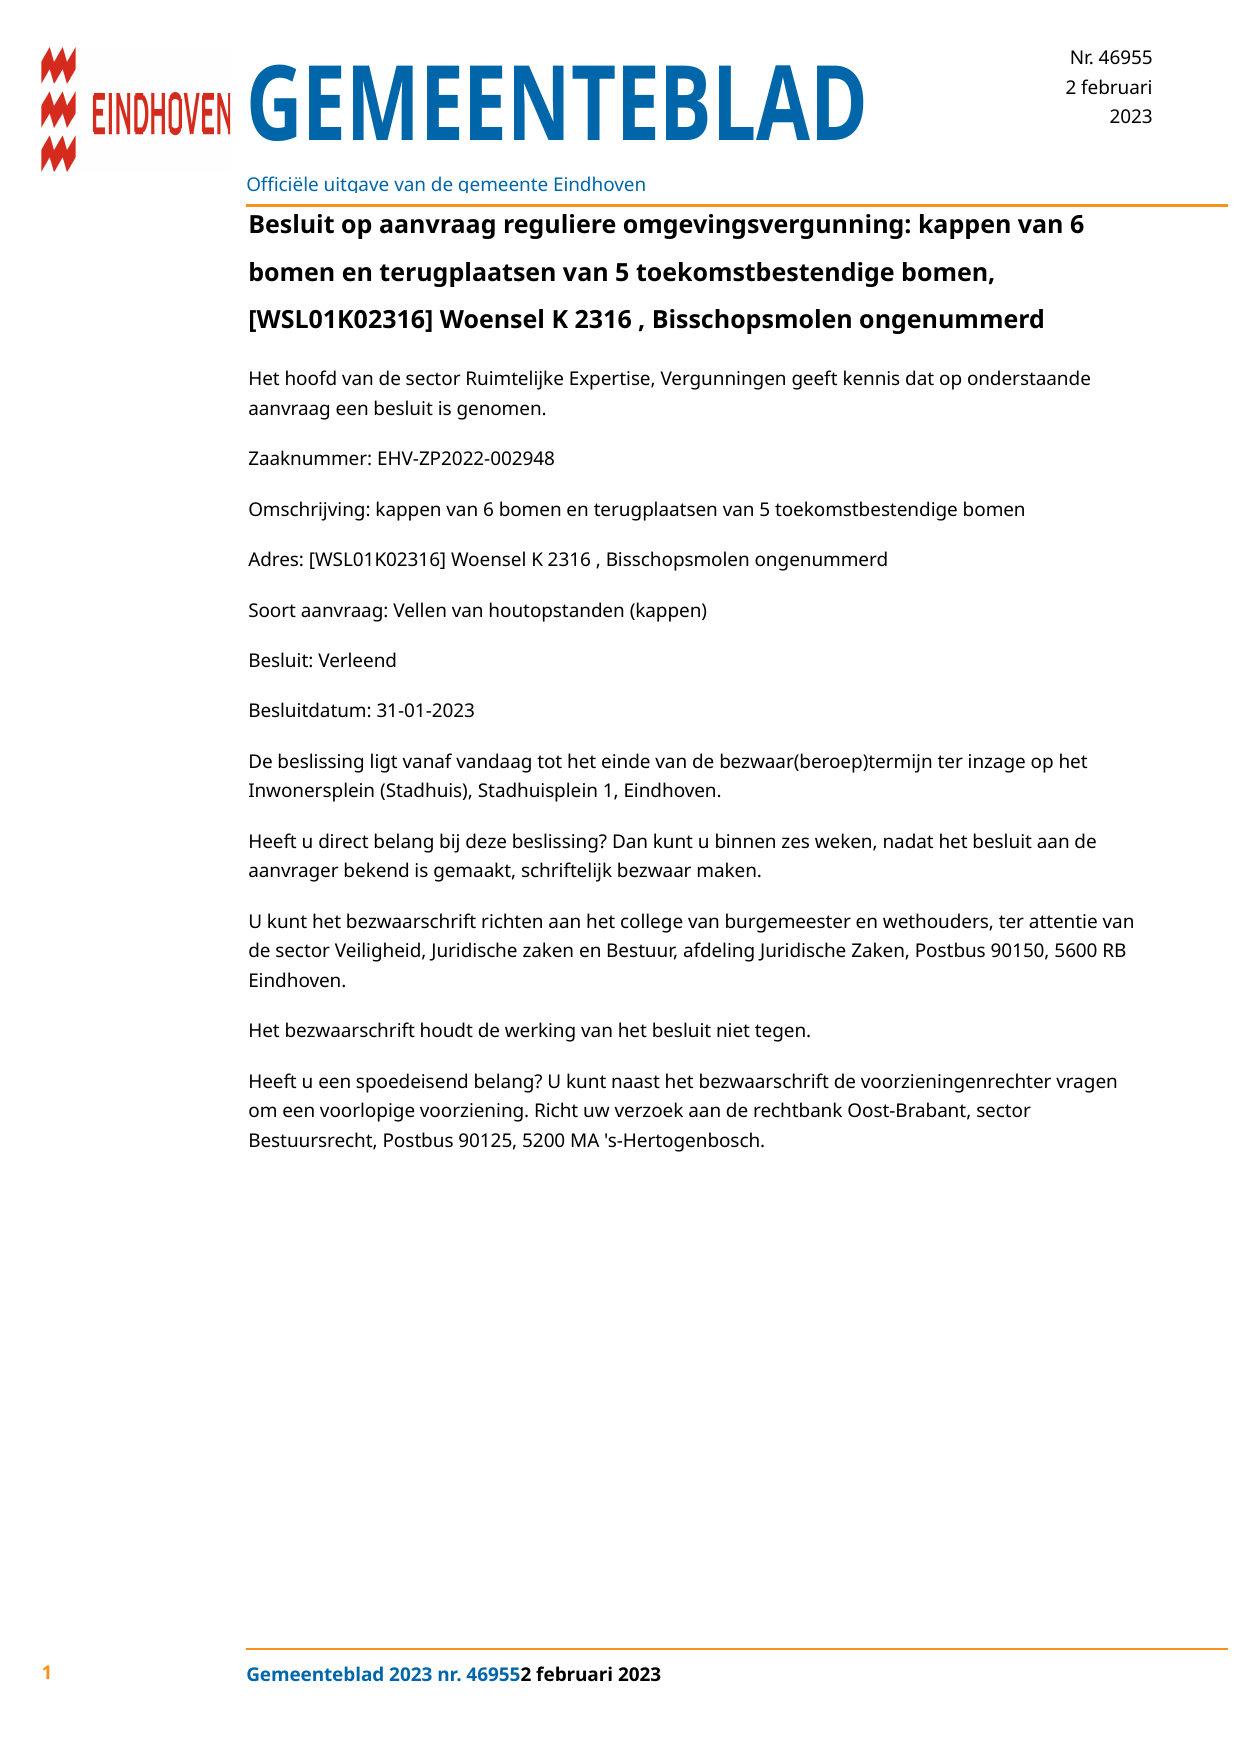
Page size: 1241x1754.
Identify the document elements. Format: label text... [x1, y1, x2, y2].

picture [41, 47, 231, 172]
text Besluit: Verleend [248, 647, 1152, 673]
text De beslissing ligt vanaf vandaag tot het einde van de bezwaar(beroep)termijn ter inzage op het Inwonersplein (Stadhuis), Stadhuisplein 1, Eindhoven. [248, 748, 1152, 803]
text Adres: [WSL01K02316] Woensel K 2316 , Bisschopsmolen ongenummerd [248, 546, 1152, 572]
text Besluitdatum: 31-01-2023 [248, 698, 1152, 723]
text Omschrijving: kappen van 6 bomen en terugplaatsen van 5 toekomstbestendige bomen [248, 496, 1152, 522]
text Besluit op aanvraag reguliere omgevingsvergunning: kappen van 6 bomen en terugplaatsen van 5 toekomstbestendige bomen, [WSL01K02316] Woensel K 2316 , Bisschopsmolen ongenummerd [248, 207, 1152, 336]
text Zaaknummer: EHV-ZP2022-002948 [248, 446, 1152, 471]
text Heeft u direct belang bij deze beslissing? Dan kunt u binnen zes weken, nadat het besluit aan de aanvrager bekend is gemaakt, schriftelijk bezwaar maken. [248, 828, 1152, 883]
text Het hoofd van de sector Ruimtelijke Expertise, Vergunningen geeft kennis dat op onderstaande aanvraag een besluit is genomen. [248, 366, 1152, 421]
text Soort aanvraag: Vellen van houtopstanden (kappen) [248, 597, 1152, 622]
text Heeft u een spoedeisend belang? U kunt naast het bezwaarschrift de voorzieningenrechter vragen om een voorlopige voorziening. Richt uw verzoek aan de rechtbank Oost-Brabant, sector Bestuursrecht, Postbus 90125, 5200 MA 's-Hertogenbosch. [248, 1068, 1152, 1153]
text Het bezwaarschrift houdt de werking van het besluit niet tegen. [248, 1018, 1152, 1043]
text U kunt het bezwaarschrift richten aan het college van burgemeester en wethouders, ter attentie van de sector Veiligheid, Juridische zaken en Bestuur, afdeling Juridische Zaken, Postbus 90150, 5600 RB Eindhoven. [248, 908, 1152, 993]
